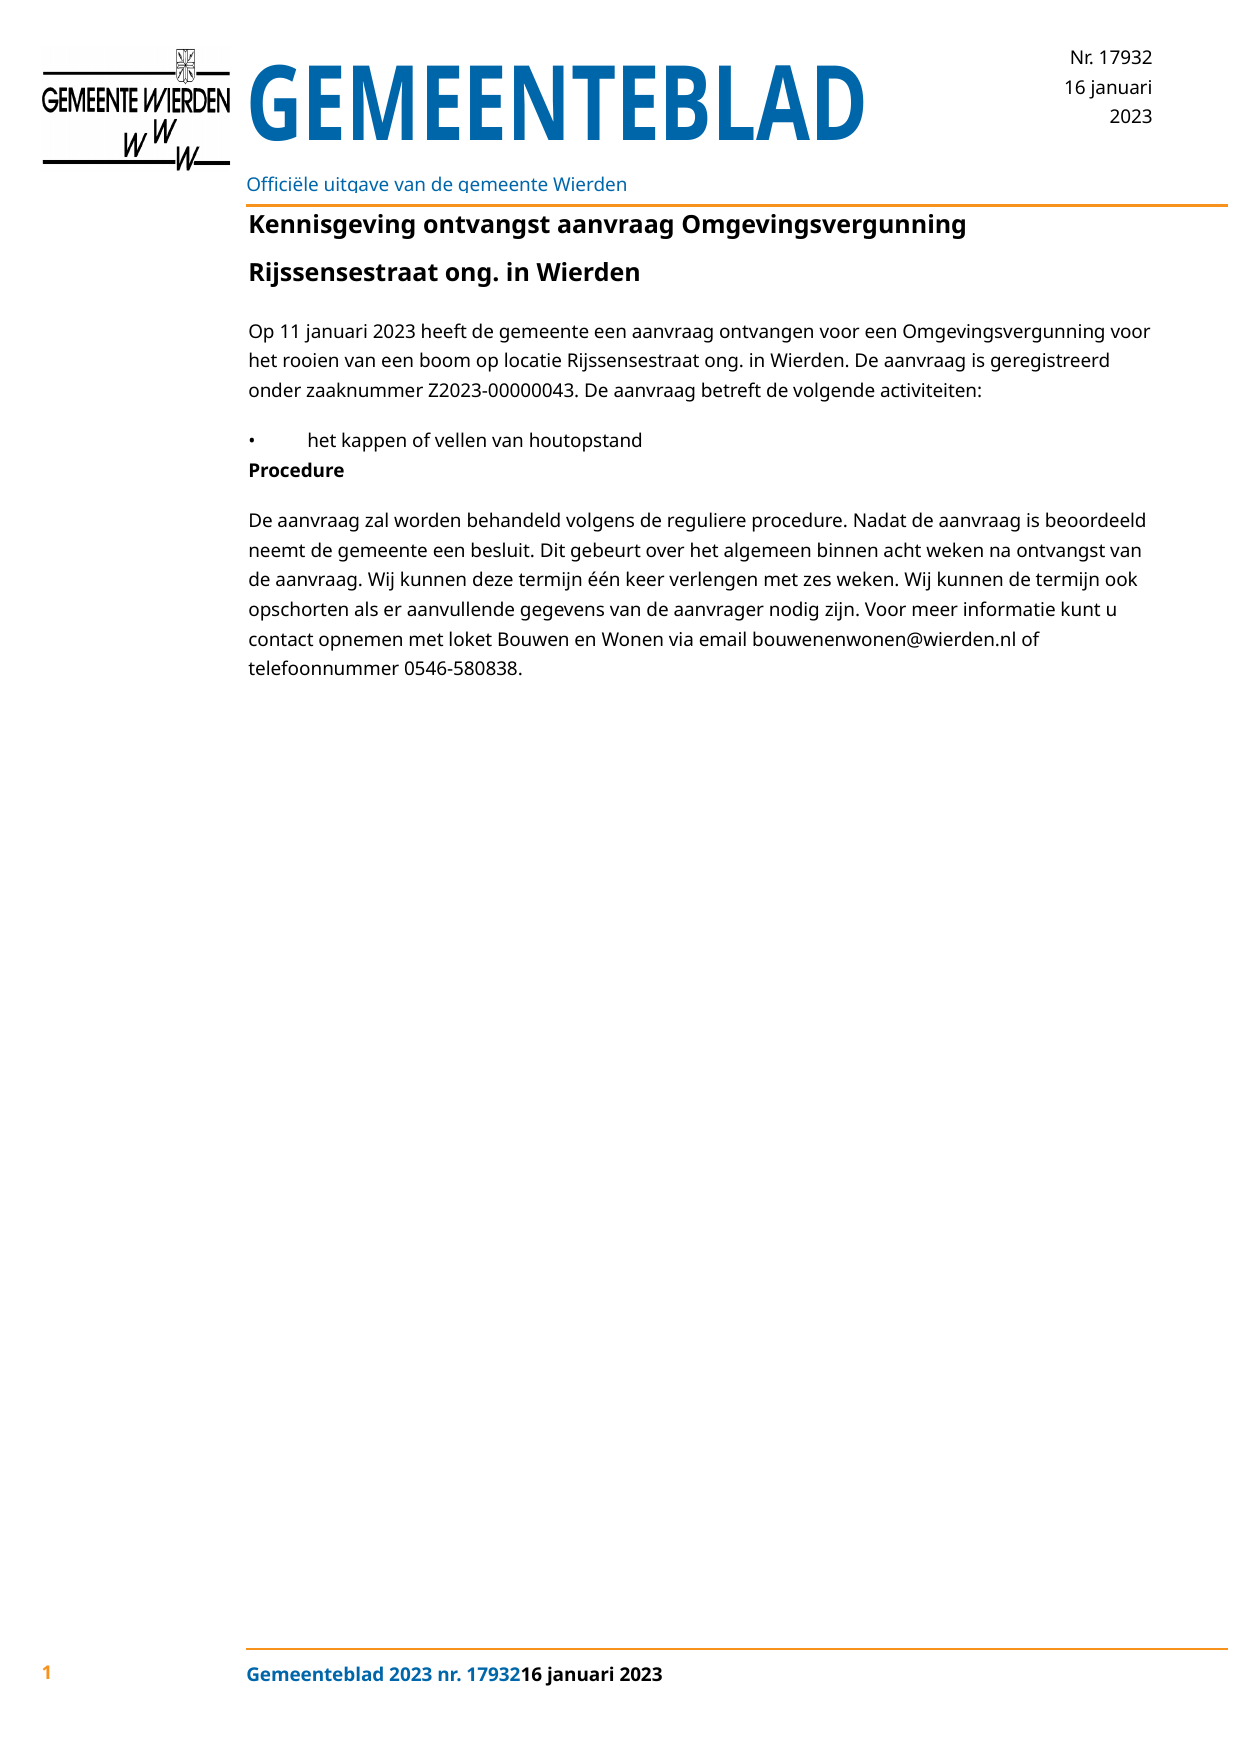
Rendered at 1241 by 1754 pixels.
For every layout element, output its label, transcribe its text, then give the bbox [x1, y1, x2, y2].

text De aanvraag zal worden behandeld volgens de reguliere procedure. Nadat de aanvraag is beoordeeld neemt de gemeente een besluit. Dit gebeurt over het algemeen binnen acht weken na ontvangst van de aanvraag. Wij kunnen deze termijn één keer verlengen met zes weken. Wij kunnen de termijn ook opschorten als er aanvullende gegevens van de aanvrager nodig zijn. Voor meer informatie kunt u contact opnemen met loket Bouwen en Wonen via email bouwenenwonen@wierden.nl of telefoonnummer 0546-580838. [248, 507, 1152, 681]
list het kappen of vellen van houtopstand [248, 427, 1152, 453]
text Kennisgeving ontvangst aanvraag Omgevingsvergunning Rijssensestraat ong. in Wierden [248, 207, 1152, 288]
text Procedure [248, 457, 1152, 483]
picture [41, 47, 231, 172]
text Op 11 januari 2023 heeft de gemeente een aanvraag ontvangen voor een Omgevingsvergunning voor het rooien van een boom op locatie Rijssensestraat ong. in Wierden. De aanvraag is geregistreerd onder zaaknummer Z2023-00000043. De aanvraag betreft de volgende activiteiten: [248, 318, 1152, 403]
